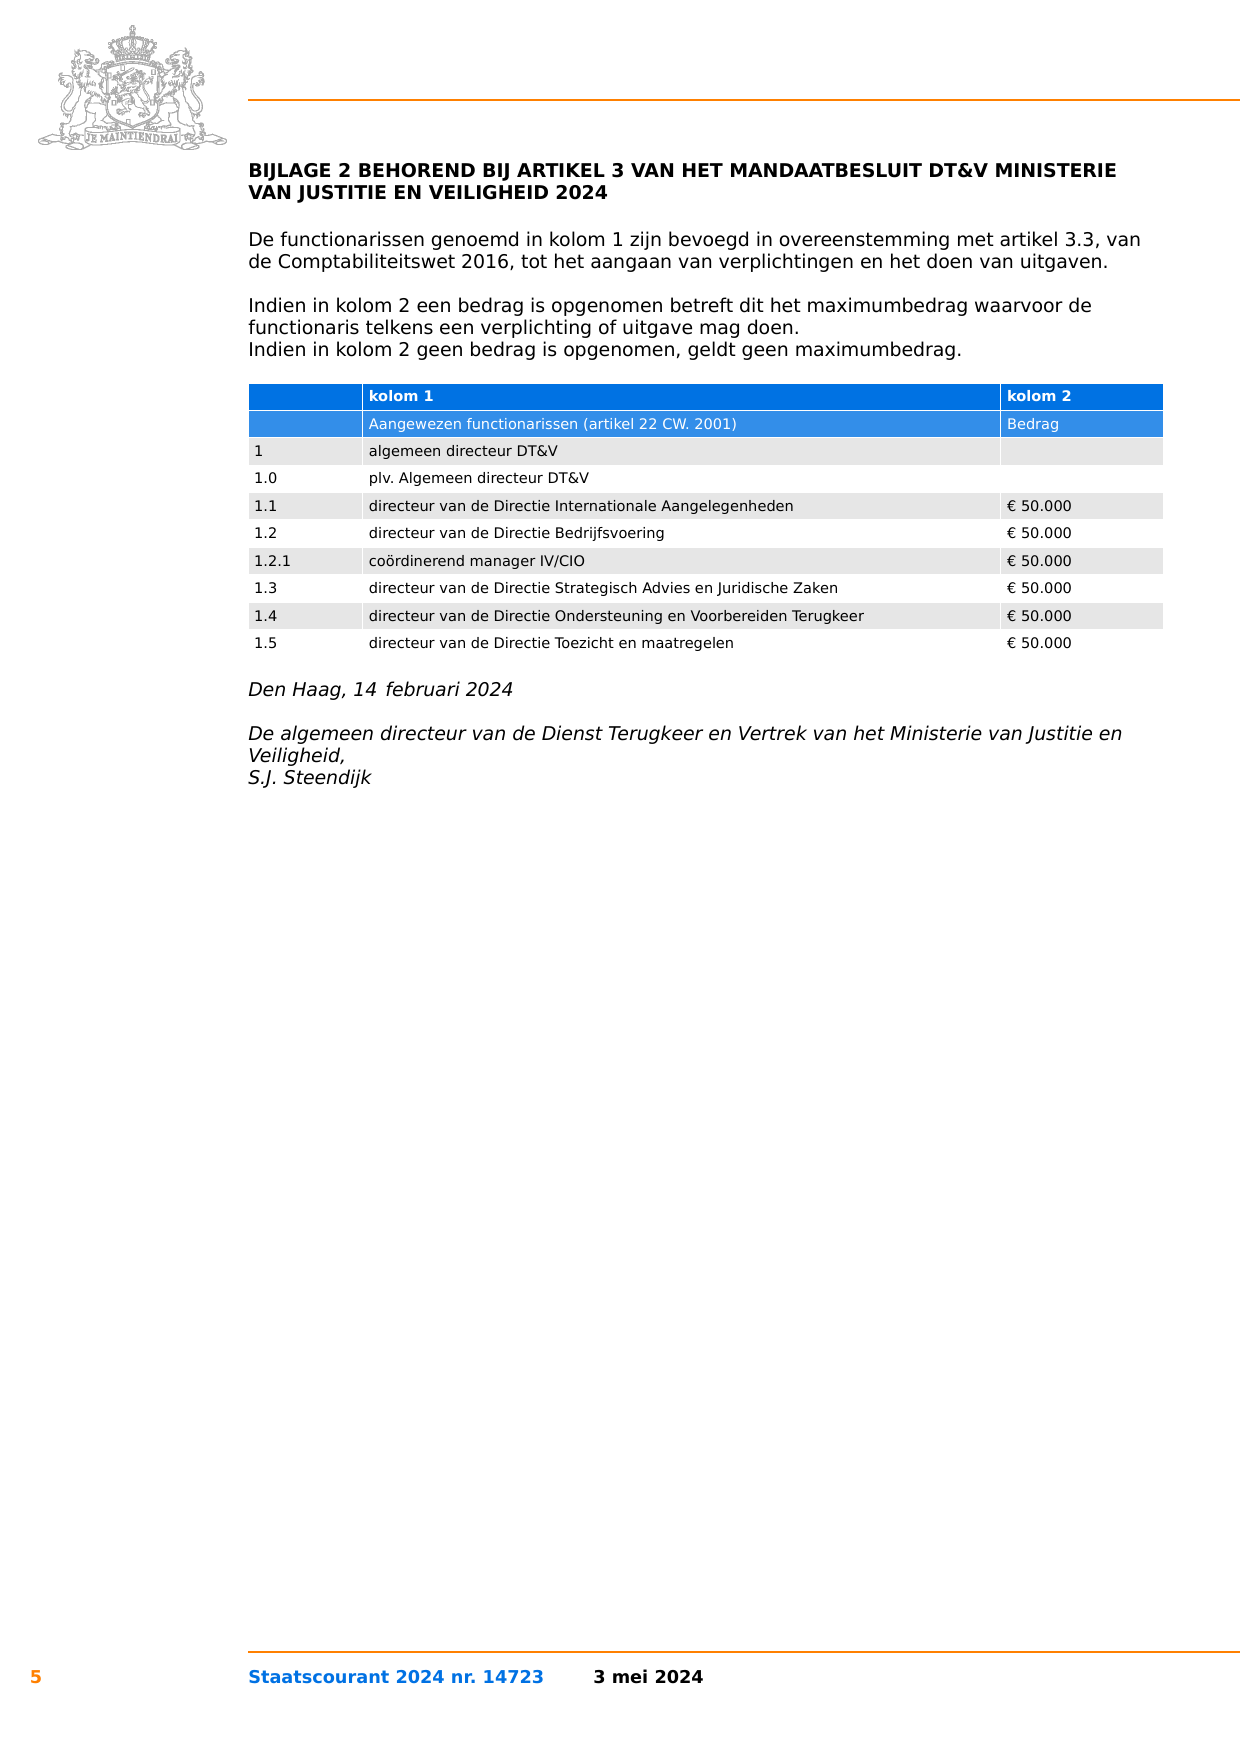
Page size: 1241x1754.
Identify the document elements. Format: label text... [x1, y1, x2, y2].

table_header [249, 384, 362, 410]
table_cell 1.3 [249, 575, 362, 602]
table_cell directeur van de Directie Strategisch Advies en Juridische Zaken [363, 575, 1000, 602]
table_cell algemeen directeur DT&V [363, 438, 1000, 465]
text De algemeen directeur van de Dienst Terugkeer en Vertrek van het Ministerie van Justitie en Veiligheid, S.J. Steendijk [248, 723, 1163, 789]
table_cell directeur van de Directie Ondersteuning en Voorbereiden Terugkeer [363, 603, 1000, 629]
picture [38, 25, 227, 150]
table_cell 1.0 [249, 466, 362, 492]
table_cell € 50.000 [1001, 548, 1163, 574]
subtitle BIJLAGE 2 BEHOREND BIJ ARTIKEL 3 VAN HET MANDAATBESLUIT DT&V MINISTERIE VAN JUSTITIE EN VEILIGHEID 2024 [248, 160, 1163, 204]
table_cell directeur van de Directie Bedrijfsvoering [363, 521, 1000, 547]
table_cell € 50.000 [1001, 493, 1163, 519]
text Indien in kolom 2 geen bedrag is opgenomen, geldt geen maximumbedrag. [248, 339, 1163, 361]
text De functionarissen genoemd in kolom 1 zijn bevoegd in overeenstemming met artikel 3.3, van de Comptabiliteitswet 2016, tot het aangaan van verplichtingen en het doen van uitgaven. [248, 229, 1163, 273]
table_cell 1.1 [249, 493, 362, 519]
table_cell € 50.000 [1001, 575, 1163, 602]
table_cell [249, 411, 362, 437]
table_cell € 50.000 [1001, 521, 1163, 547]
table_cell € 50.000 [1001, 603, 1163, 629]
table_cell 1.2.1 [249, 548, 362, 574]
table_cell € 50.000 [1001, 630, 1163, 656]
table_cell directeur van de Directie Internationale Aangelegenheden [363, 493, 1000, 519]
table_cell 1.2 [249, 521, 362, 547]
table_cell Aangewezen functionarissen (artikel 22 CW. 2001) [363, 411, 1000, 437]
text Den Haag, 14 februari 2024 [248, 679, 1163, 701]
table_cell 1.5 [249, 630, 362, 656]
table_cell [1001, 438, 1163, 465]
table_cell 1.4 [249, 603, 362, 629]
table_cell coördinerend manager IV/CIO [363, 548, 1000, 574]
table_cell Bedrag [1001, 411, 1163, 437]
text Indien in kolom 2 een bedrag is opgenomen betreft dit het maximumbedrag waarvoor de functionaris telkens een verplichting of uitgave mag doen. [248, 295, 1163, 339]
table_cell plv. Algemeen directeur DT&V [363, 466, 1000, 492]
table_cell 1 [249, 438, 362, 465]
table_header kolom 2 [1001, 384, 1163, 410]
table_cell directeur van de Directie Toezicht en maatregelen [363, 630, 1000, 656]
table_header kolom 1 [363, 384, 1000, 410]
table_cell [1001, 466, 1163, 492]
